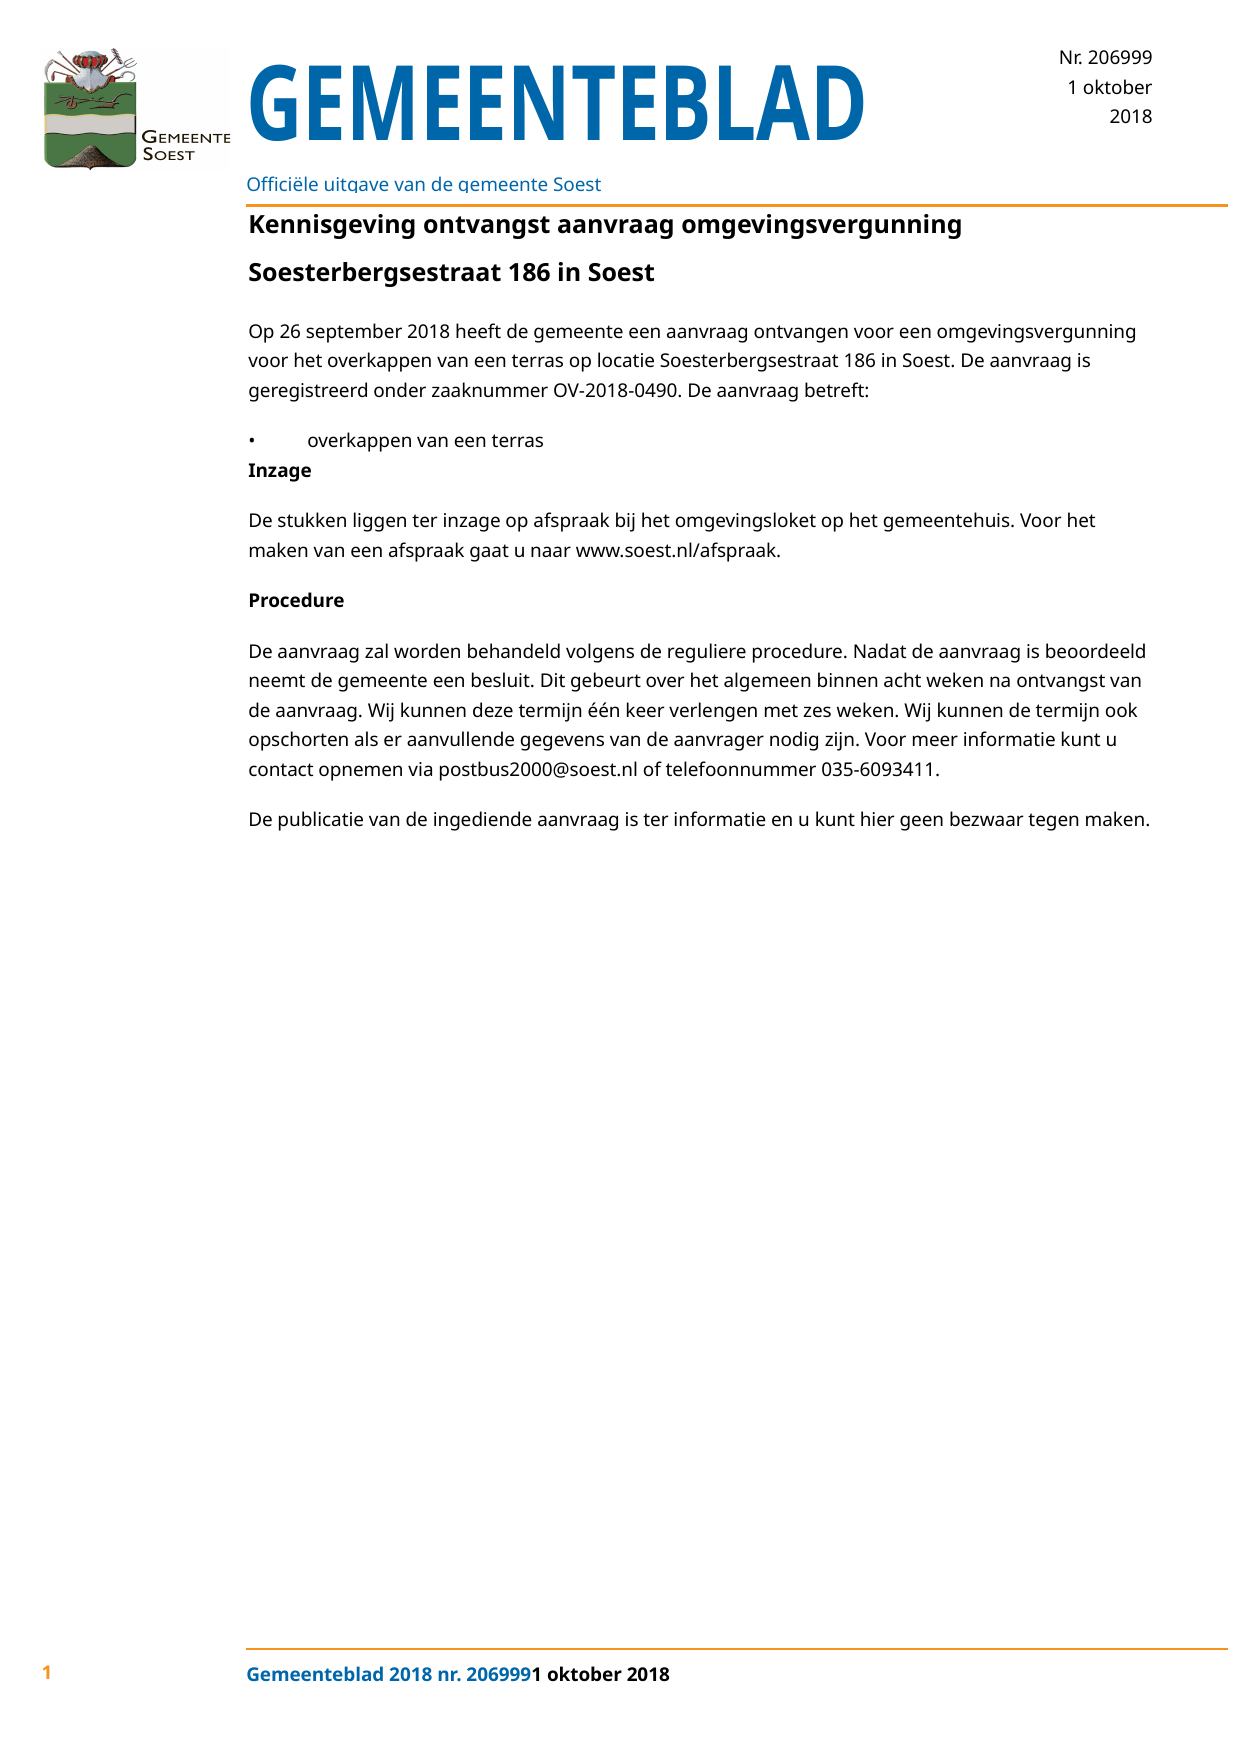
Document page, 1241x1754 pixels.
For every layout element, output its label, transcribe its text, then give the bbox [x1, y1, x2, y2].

text Kennisgeving ontvangst aanvraag omgevingsvergunning Soesterbergsestraat 186 in Soest [248, 207, 1152, 288]
list overkappen van een terras [248, 427, 1152, 453]
picture [41, 47, 231, 172]
text De publicatie van de ingediende aanvraag is ter informatie en u kunt hier geen bezwaar tegen maken. [248, 807, 1152, 832]
text Inzage [248, 457, 1152, 483]
text Op 26 september 2018 heeft de gemeente een aanvraag ontvangen voor een omgevingsvergunning voor het overkappen van een terras op locatie Soesterbergsestraat 186 in Soest. De aanvraag is geregistreerd onder zaaknummer OV-2018-0490. De aanvraag betreft: [248, 318, 1152, 403]
text Procedure [248, 587, 1152, 613]
text De stukken liggen ter inzage op afspraak bij het omgevingsloket op het gemeentehuis. Voor het maken van een afspraak gaat u naar www.soest.nl/afspraak. [248, 507, 1152, 563]
text De aanvraag zal worden behandeld volgens de reguliere procedure. Nadat de aanvraag is beoordeeld neemt de gemeente een besluit. Dit gebeurt over het algemeen binnen acht weken na ontvangst van de aanvraag. Wij kunnen deze termijn één keer verlengen met zes weken. Wij kunnen de termijn ook opschorten als er aanvullende gegevens van de aanvrager nodig zijn. Voor meer informatie kunt u contact opnemen via postbus2000@soest.nl of telefoonnummer 035-6093411. [248, 638, 1152, 782]
